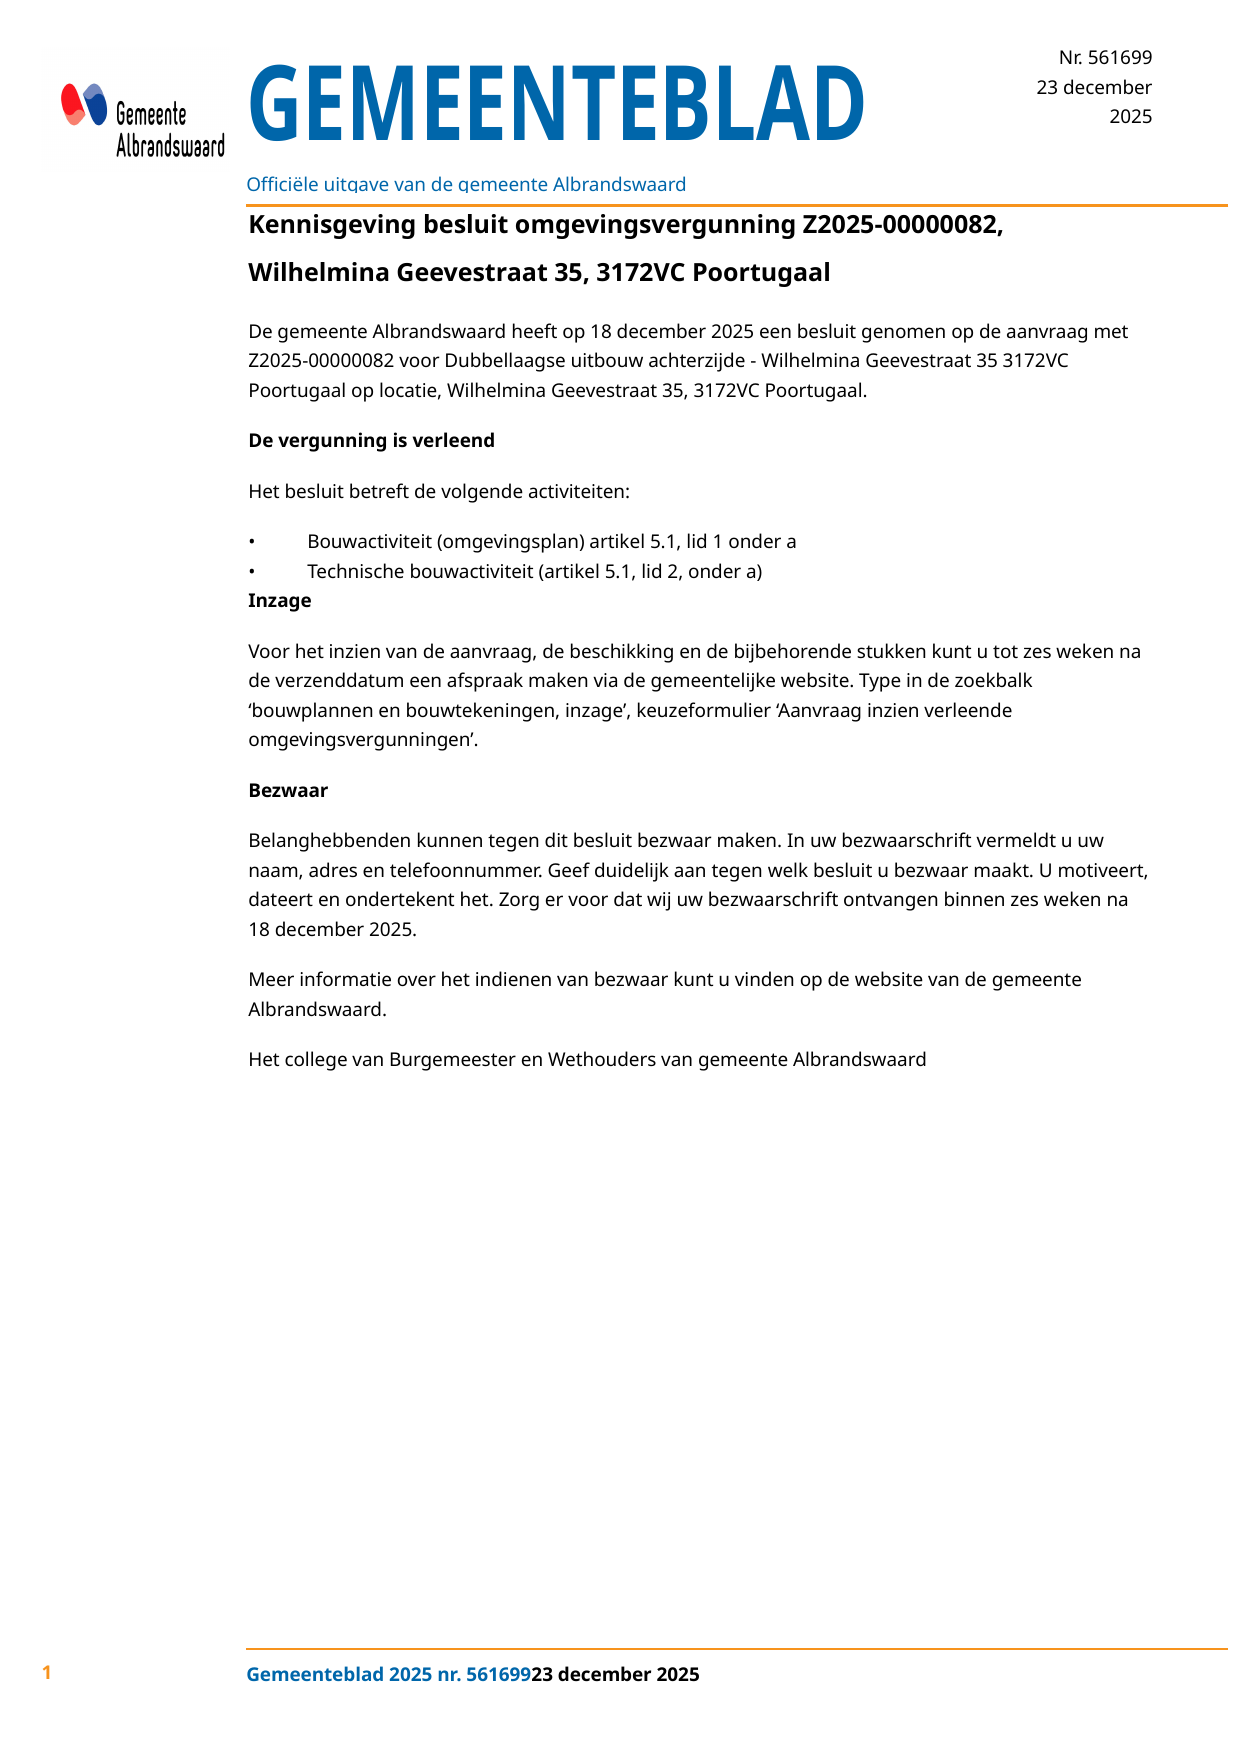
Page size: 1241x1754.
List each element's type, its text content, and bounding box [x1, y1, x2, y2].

list Bouwactiviteit (omgevingsplan) artikel 5.1, lid 1 onder a [248, 528, 1152, 554]
text Voor het inzien van de aanvraag, de beschikking en de bijbehorende stukken kunt u tot zes weken na de verzenddatum een afspraak maken via de gemeentelijke website. Type in de zoekbalk ‘bouwplannen en bouwtekeningen, inzage’, keuzeformulier ‘Aanvraag inzien verleende omgevingsvergunningen’. [248, 638, 1152, 752]
text Het college van Burgemeester en Wethouders van gemeente Albrandswaard [248, 1047, 1152, 1072]
text Het besluit betreft de volgende activiteiten: [248, 478, 1152, 504]
list Technische bouwactiviteit (artikel 5.1, lid 2, onder a) [248, 558, 1152, 584]
text Meer informatie over het indienen van bezwaar kunt u vinden op de website van de gemeente Albrandswaard. [248, 967, 1152, 1022]
picture [41, 47, 231, 172]
text De gemeente Albrandswaard heeft op 18 december 2025 een besluit genomen op de aanvraag met Z2025-00000082 voor Dubbellaagse uitbouw achterzijde - Wilhelmina Geevestraat 35 3172VC Poortugaal op locatie, Wilhelmina Geevestraat 35, 3172VC Poortugaal. [248, 318, 1152, 403]
text Inzage [248, 587, 1152, 613]
text De vergunning is verleend [248, 427, 1152, 453]
text Kennisgeving besluit omgevingsvergunning Z2025-00000082, Wilhelmina Geevestraat 35, 3172VC Poortugaal [248, 207, 1152, 288]
text Bezwaar [248, 777, 1152, 803]
text Belanghebbenden kunnen tegen dit besluit bezwaar maken. In uw bezwaarschrift vermeldt u uw naam, adres en telefoonnummer. Geef duidelijk aan tegen welk besluit u bezwaar maakt. U motiveert, dateert en ondertekent het. Zorg er voor dat wij uw bezwaarschrift ontvangen binnen zes weken na 18 december 2025. [248, 827, 1152, 942]
